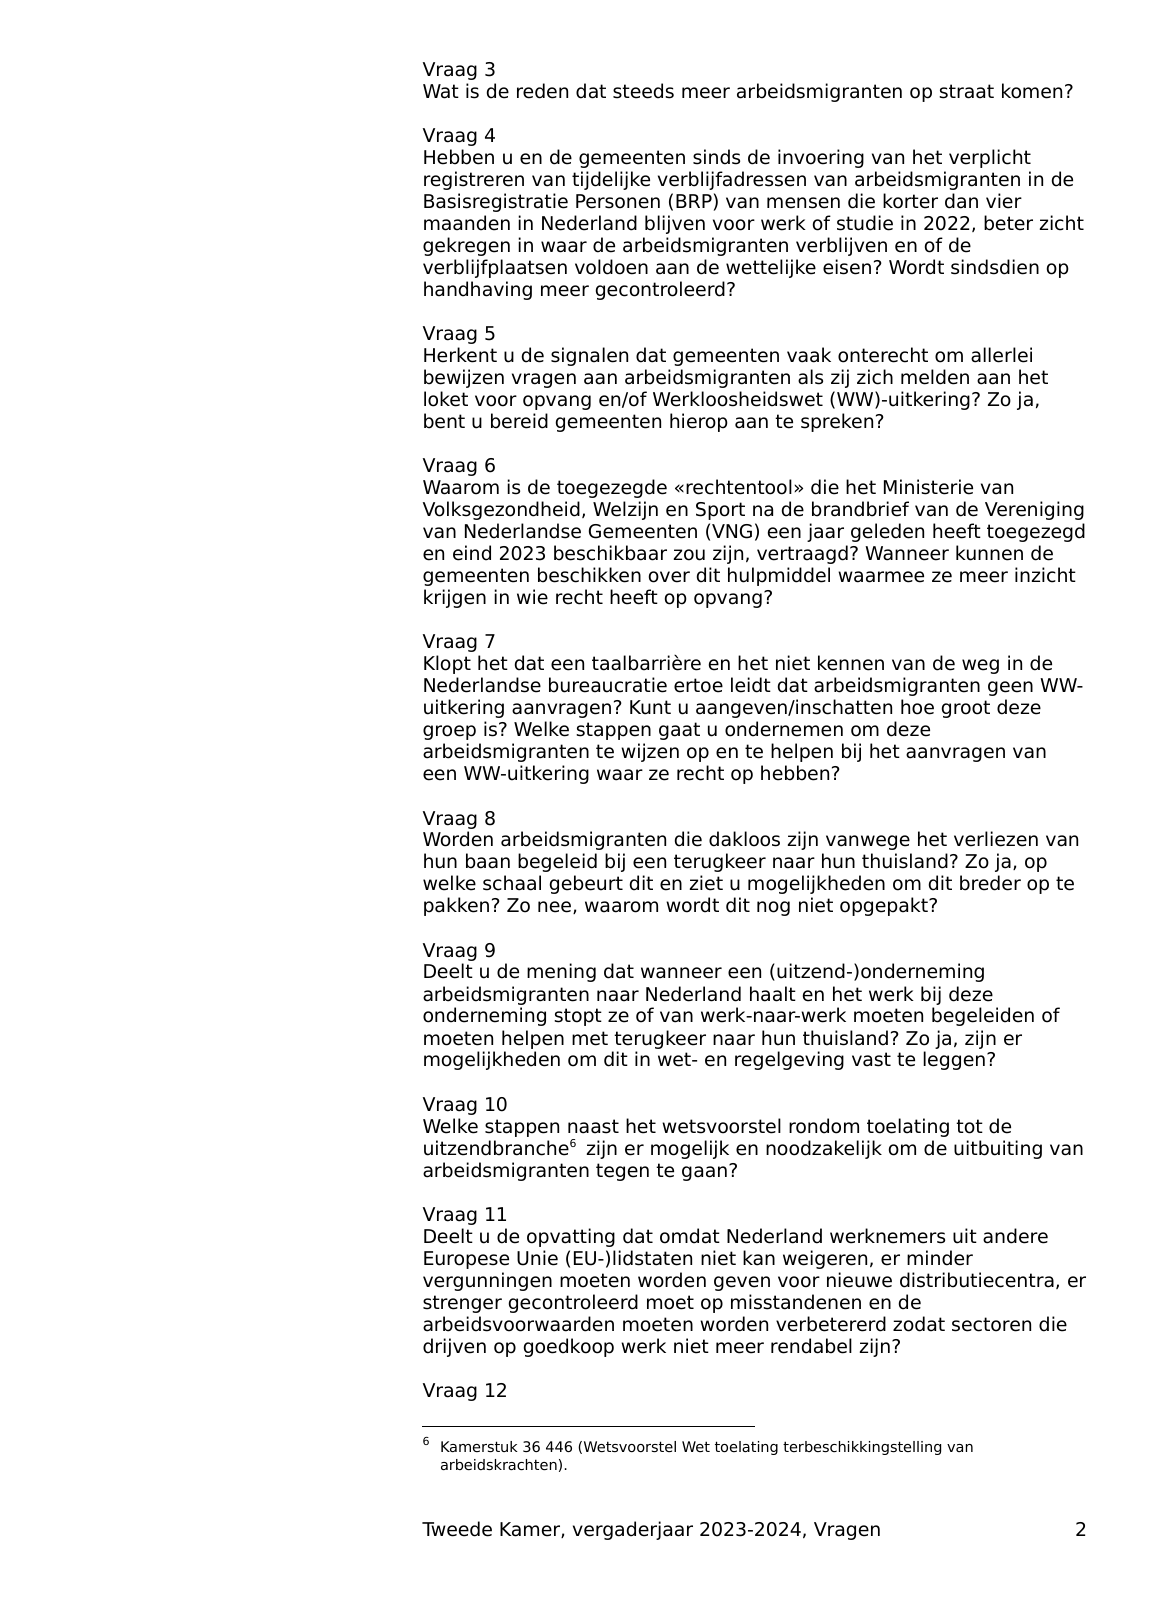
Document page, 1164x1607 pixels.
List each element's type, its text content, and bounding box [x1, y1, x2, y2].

text Waarom is de toegezegde «rechtentool» die het Ministerie van Volksgezondheid, Welzijn en Sport na de brandbrief van de Vereniging van Nederlandse Gemeenten (VNG) een jaar geleden heeft toegezegd en eind 2023 beschikbaar zou zijn, vertraagd? Wanneer kunnen de gemeenten beschikken over dit hulpmiddel waarmee ze meer inzicht krijgen in wie recht heeft op opvang? [422, 477, 1087, 609]
text Welke stappen naast het wetsvoorstel rondom toelating tot de uitzendbranche zijn er mogelijk en noodzakelijk om de uitbuiting van arbeidsmigranten tegen te gaan? [422, 1116, 1087, 1181]
text Vraag 3 [422, 59, 1087, 81]
text Herkent u de signalen dat gemeenten vaak onterecht om allerlei bewijzen vragen aan arbeidsmigranten als zij zich melden aan het loket voor opvang en/of Werkloosheidswet (WW)-uitkering? Zo ja, bent u bereid gemeenten hierop aan te spreken? [422, 345, 1087, 433]
text Vraag 11 [422, 1204, 1087, 1226]
text Deelt u de mening dat wanneer een (uitzend-)onderneming arbeidsmigranten naar Nederland haalt en het werk bij deze onderneming stopt ze of van werk-naar-werk moeten begeleiden of moeten helpen met terugkeer naar hun thuisland? Zo ja, zijn er mogelijkheden om dit in wet- en regelgeving vast te leggen? [422, 961, 1087, 1071]
text Vraag 10 [422, 1093, 1087, 1116]
text Kamerstuk 36 446 (Wetsvoorstel Wet toelating terbeschikkingstelling van arbeidskrachten). [422, 1435, 1087, 1474]
text Wat is de reden dat steeds meer arbeidsmigranten op straat komen? [422, 81, 1087, 103]
text Vraag 4 [422, 125, 1087, 147]
text Vraag 6 [422, 455, 1087, 477]
text Vraag 9 [422, 939, 1087, 961]
text Hebben u en de gemeenten sinds de invoering van het verplicht registreren van tijdelijke verblijfadressen van arbeidsmigranten in de Basisregistratie Personen (BRP) van mensen die korter dan vier maanden in Nederland blijven voor werk of studie in 2022, beter zicht gekregen in waar de arbeidsmigranten verblijven en of de verblijfplaatsen voldoen aan de wettelijke eisen? Wordt sindsdien op handhaving meer gecontroleerd? [422, 147, 1087, 301]
text Vraag 8 [422, 807, 1087, 829]
text Deelt u de opvatting dat omdat Nederland werknemers uit andere Europese Unie (EU-)lidstaten niet kan weigeren, er minder vergunningen moeten worden geven voor nieuwe distributiecentra, er strenger gecontroleerd moet op misstandenen en de arbeidsvoorwaarden moeten worden verbetererd zodat sectoren die drijven op goedkoop werk niet meer rendabel zijn? [422, 1226, 1087, 1357]
text Vraag 5 [422, 323, 1087, 345]
text Klopt het dat een taalbarrière en het niet kennen van de weg in de Nederlandse bureaucratie ertoe leidt dat arbeidsmigranten geen WW-uitkering aanvragen? Kunt u aangeven/inschatten hoe groot deze groep is? Welke stappen gaat u ondernemen om deze arbeidsmigranten te wijzen op en te helpen bij het aanvragen van een WW-uitkering waar ze recht op hebben? [422, 653, 1087, 785]
text Vraag 12 [422, 1380, 1087, 1402]
text Worden arbeidsmigranten die dakloos zijn vanwege het verliezen van hun baan begeleid bij een terugkeer naar hun thuisland? Zo ja, op welke schaal gebeurt dit en ziet u mogelijkheden om dit breder op te pakken? Zo nee, waarom wordt dit nog niet opgepakt? [422, 829, 1087, 917]
text Vraag 7 [422, 631, 1087, 653]
